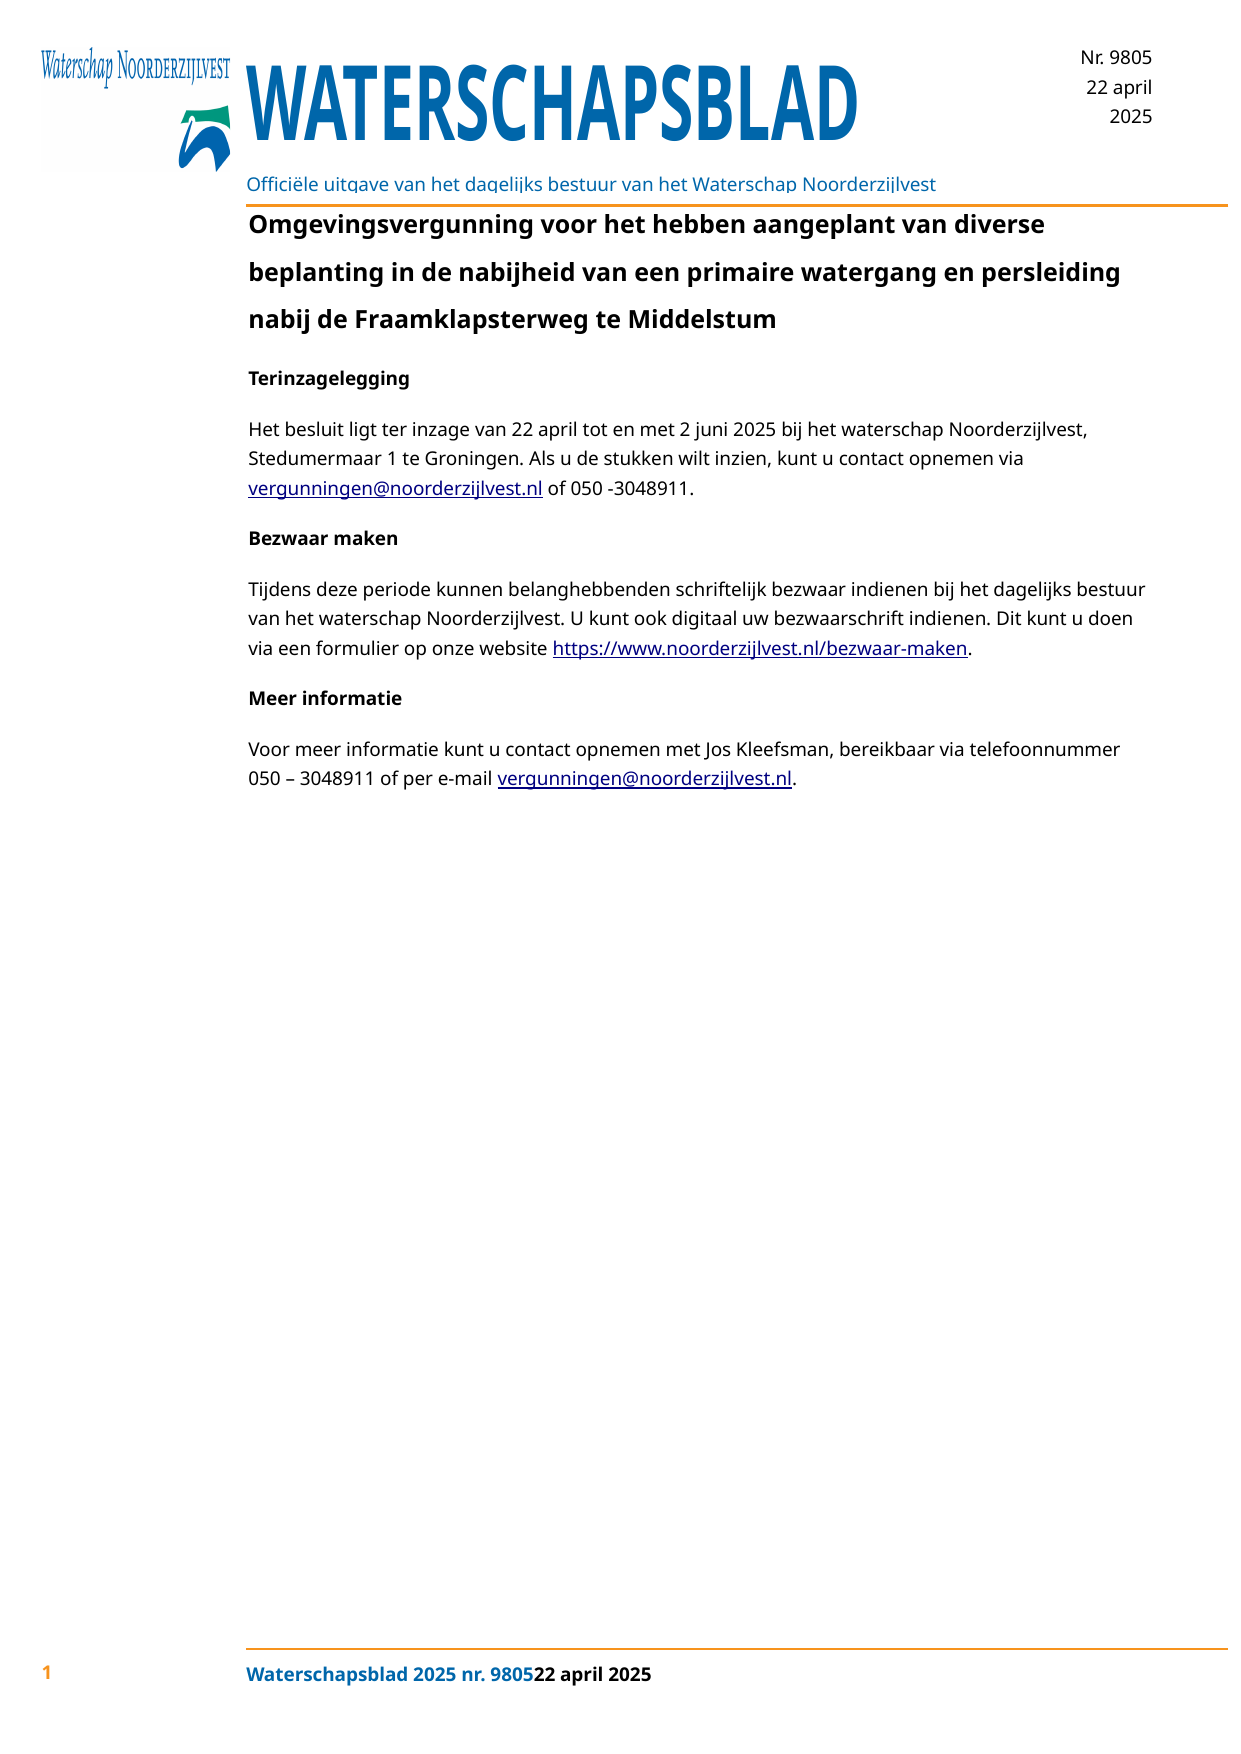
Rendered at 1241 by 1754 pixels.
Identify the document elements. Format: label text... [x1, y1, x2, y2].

picture [41, 47, 231, 172]
text Bezwaar maken [248, 526, 1152, 551]
text Tijdens deze periode kunnen belanghebbenden schriftelijk bezwaar indienen bij het dagelijks bestuur van het waterschap Noorderzijlvest. U kunt ook digitaal uw bezwaarschrift indienen. Dit kunt u doen via een formulier op onze website https://www.noorderzijlvest.nl/bezwaar-maken. [248, 576, 1152, 661]
text Omgevingsvergunning voor het hebben aangeplant van diverse beplanting in de nabijheid van een primaire watergang en persleiding nabij de Fraamklapsterweg te Middelstum [248, 207, 1152, 336]
text Het besluit ligt ter inzage van 22 april tot en met 2 juni 2025 bij het waterschap Noorderzijlvest, Stedumermaar 1 te Groningen. Als u de stukken wilt inzien, kunt u contact opnemen via vergunningen@noorderzijlvest.nl of 050 -3048911. [248, 416, 1152, 501]
text Meer informatie [248, 686, 1152, 711]
text Terinzagelegging [248, 366, 1152, 391]
text Voor meer informatie kunt u contact opnemen met Jos Kleefsman, bereikbaar via telefoonnummer 050 – 3048911 of per e-mail vergunningen@noorderzijlvest.nl. [248, 736, 1152, 791]
